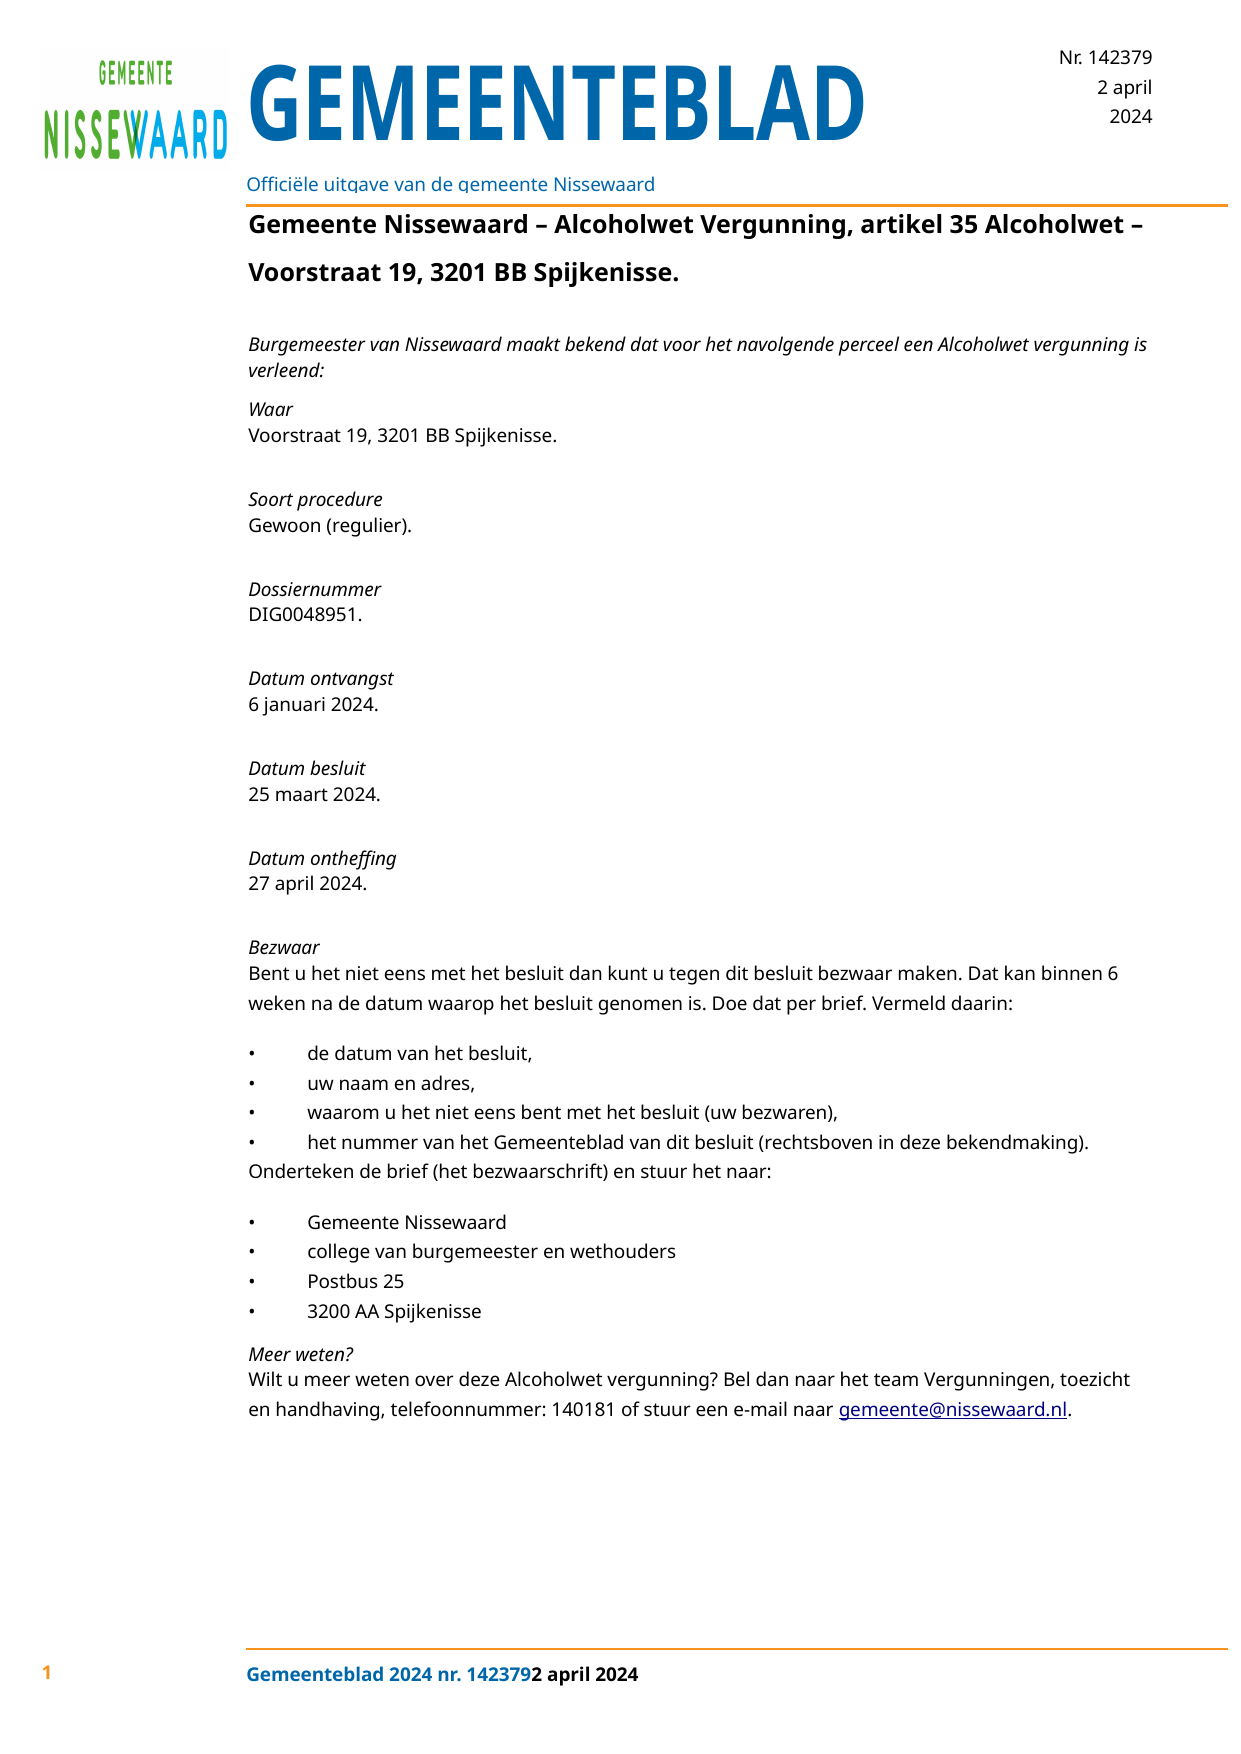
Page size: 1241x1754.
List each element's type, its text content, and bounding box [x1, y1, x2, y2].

text 27 april 2024. [248, 871, 1152, 896]
text Onderteken de brief (het bezwaarschrift) en stuur het naar: [248, 1159, 1152, 1184]
list uw naam en adres, [248, 1070, 1152, 1096]
list 3200 AA Spijkenisse [248, 1298, 1152, 1323]
picture [41, 47, 231, 172]
text Soort procedure [248, 486, 1152, 512]
text Burgemeester van Nissewaard maakt bekend dat voor het navolgende perceel een Alcoholwet vergunning is verleend: [248, 331, 1152, 383]
text Meer weten? [248, 1341, 1152, 1367]
text Gemeente Nissewaard – Alcoholwet Vergunning, artikel 35 Alcoholwet – Voorstraat 19, 3201 BB Spijkenisse. [248, 207, 1152, 288]
list het nummer van het Gemeenteblad van dit besluit (rechtsboven in deze bekendmaking). [248, 1129, 1152, 1155]
text Datum ontheffing [248, 845, 1152, 871]
text 6 januari 2024. [248, 691, 1152, 717]
text Dossiernummer [248, 576, 1152, 602]
text Bent u het niet eens met het besluit dan kunt u tegen dit besluit bezwaar maken. Dat kan binnen 6 weken na de datum waarop het besluit genomen is. Doe dat per brief. Vermeld daarin: [248, 960, 1152, 1016]
list college van burgemeester en wethouders [248, 1239, 1152, 1264]
list de datum van het besluit, [248, 1040, 1152, 1066]
list Postbus 25 [248, 1268, 1152, 1294]
text Voorstraat 19, 3201 BB Spijkenisse. [248, 422, 1152, 448]
text Datum ontvangst [248, 666, 1152, 691]
text Bezwaar [248, 934, 1152, 960]
text Wilt u meer weten over deze Alcoholwet vergunning? Bel dan naar het team Vergunningen, toezicht en handhaving, telefoonnummer: 140181 of stuur een e-mail naar gemeente@nissewaard.nl. [248, 1367, 1152, 1422]
text Datum besluit [248, 755, 1152, 781]
text 25 maart 2024. [248, 781, 1152, 807]
text DIG0048951. [248, 602, 1152, 627]
text Gewoon (regulier). [248, 512, 1152, 538]
text Waar [248, 396, 1152, 422]
list waarom u het niet eens bent met het besluit (uw bezwaren), [248, 1099, 1152, 1125]
list Gemeente Nissewaard [248, 1209, 1152, 1235]
